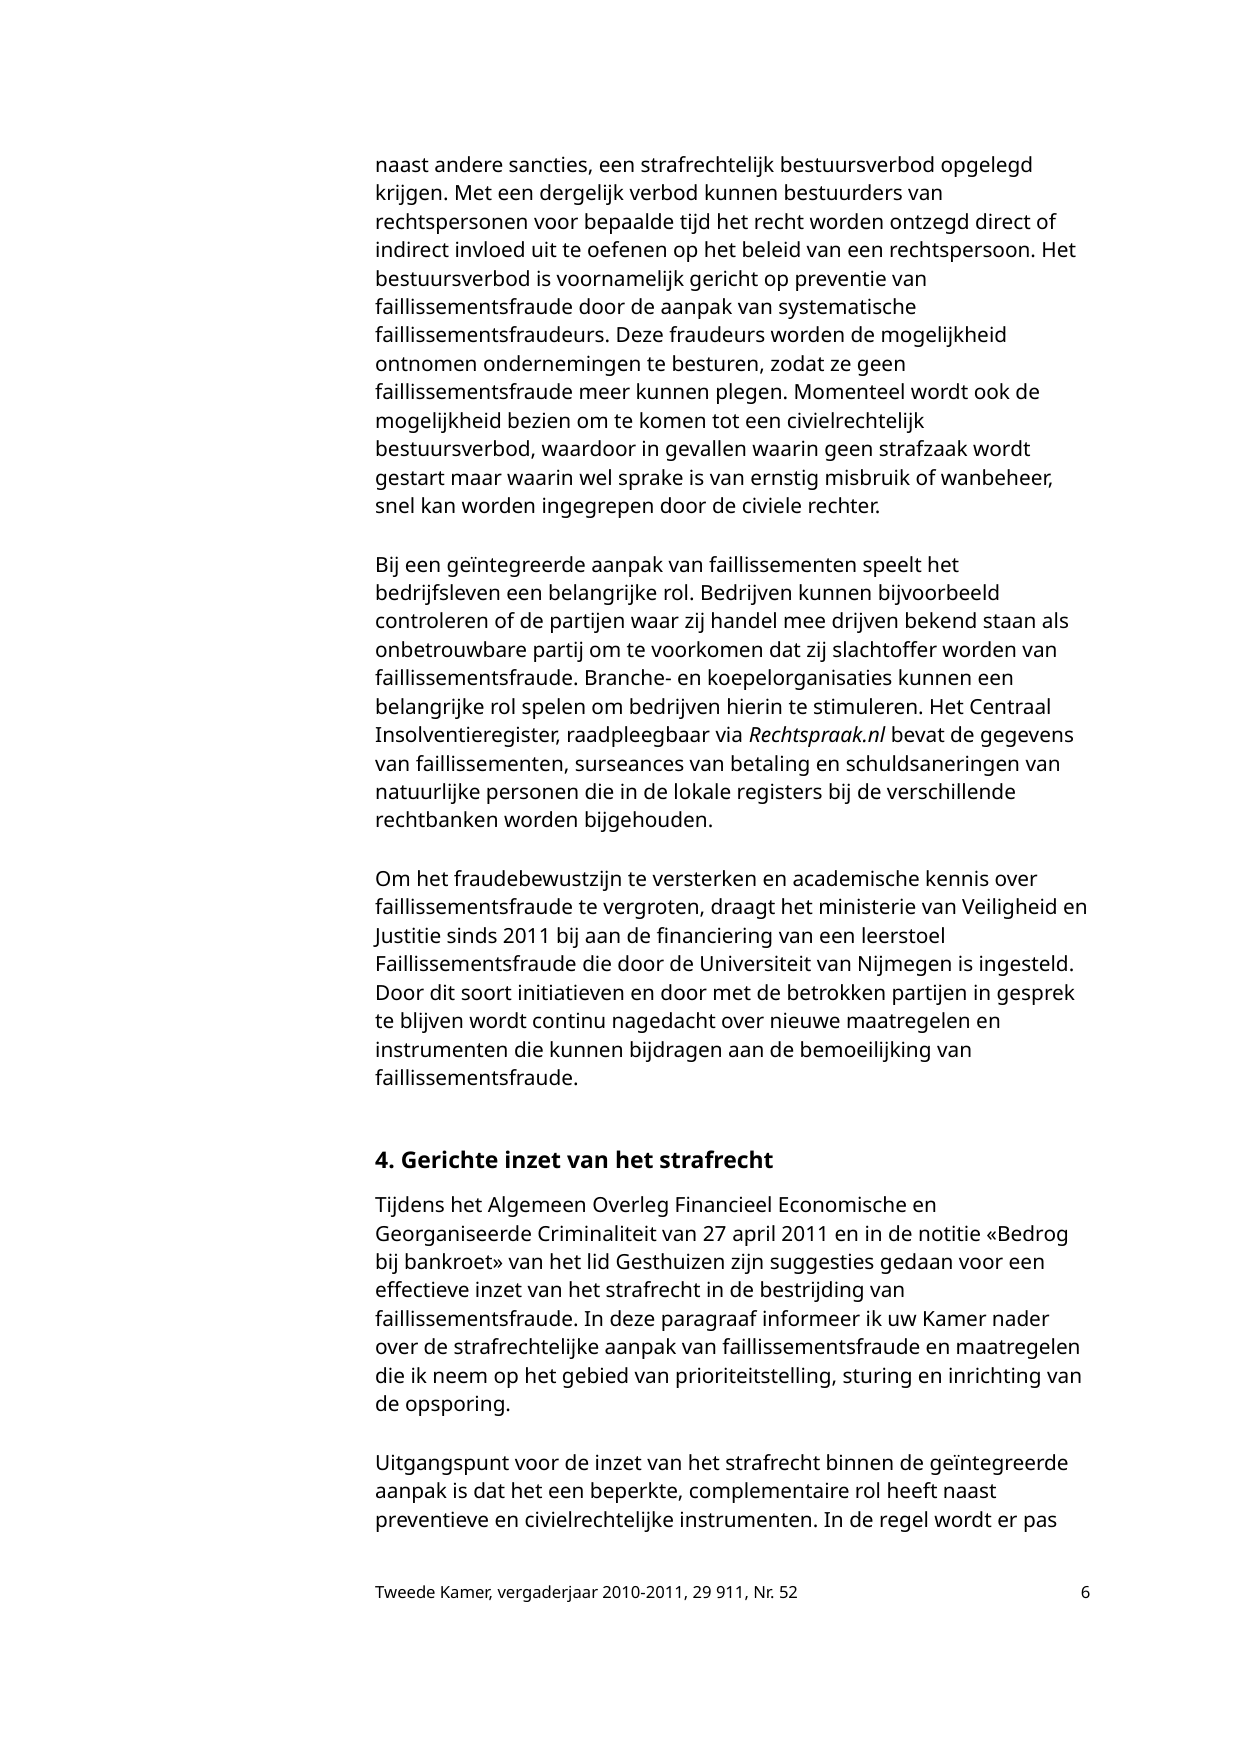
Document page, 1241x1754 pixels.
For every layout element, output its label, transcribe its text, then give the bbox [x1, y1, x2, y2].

text Om het fraudebewustzijn te versterken en academische kennis over faillissementsfraude te vergroten, draagt het ministerie van Veiligheid en Justitie sinds 2011 bij aan de financiering van een leerstoel Faillissementsfraude die door de Universiteit van Nijmegen is ingesteld. Door dit soort initiatieven en door met de betrokken partijen in gesprek te blijven wordt continu nagedacht over nieuwe maatregelen en instrumenten die kunnen bijdragen aan de bemoeilijking van faillissementsfraude. [375, 864, 1090, 1092]
text Tijdens het Algemeen Overleg Financieel Economische en Georganiseerde Criminaliteit van 27 april 2011 en in de notitie «Bedrog bij bankroet» van het lid Gesthuizen zijn suggesties gedaan voor een effectieve inzet van het strafrecht in de bestrijding van faillissementsfraude. In deze paragraaf informeer ik uw Kamer nader over de strafrechtelijke aanpak van faillissementsfraude en maatregelen die ik neem op het gebied van prioriteitstelling, sturing en inrichting van de opsporing. [375, 1190, 1090, 1418]
subtitle 4. Gerichte inzet van het strafrecht [375, 1144, 1090, 1175]
text Bij een geïntegreerde aanpak van faillissementen speelt het bedrijfsleven een belangrijke rol. Bedrijven kunnen bijvoorbeeld controleren of de partijen waar zij handel mee drijven bekend staan als onbetrouwbare partij om te voorkomen dat zij slachtoffer worden van faillissementsfraude. Branche- en koepelorganisaties kunnen een belangrijke rol spelen om bedrijven hierin te stimuleren. Het Centraal Insolventieregister, raadpleegbaar via Rechtspraak.nl bevat de gegevens van faillissementen, surseances van betaling en schuldsaneringen van natuurlijke personen die in de lokale registers bij de verschillende rechtbanken worden bijgehouden. [375, 550, 1090, 834]
text Uitgangspunt voor de inzet van het strafrecht binnen de geïntegreerde aanpak is dat het een beperkte, complementaire rol heeft naast preventieve en civielrechtelijke instrumenten. In de regel wordt er pas [375, 1448, 1090, 1533]
text naast andere sancties, een strafrechtelijk bestuursverbod opgelegd krijgen. Met een dergelijk verbod kunnen bestuurders van rechtspersonen voor bepaalde tijd het recht worden ontzegd direct of indirect invloed uit te oefenen op het beleid van een rechtspersoon. Het bestuursverbod is voornamelijk gericht op preventie van faillissementsfraude door de aanpak van systematische faillissementsfraudeurs. Deze fraudeurs worden de mogelijkheid ontnomen ondernemingen te besturen, zodat ze geen faillissementsfraude meer kunnen plegen. Momenteel wordt ook de mogelijkheid bezien om te komen tot een civielrechtelijk bestuursverbod, waardoor in gevallen waarin geen strafzaak wordt gestart maar waarin wel sprake is van ernstig misbruik of wanbeheer, snel kan worden ingegrepen door de civiele rechter. [375, 150, 1090, 520]
